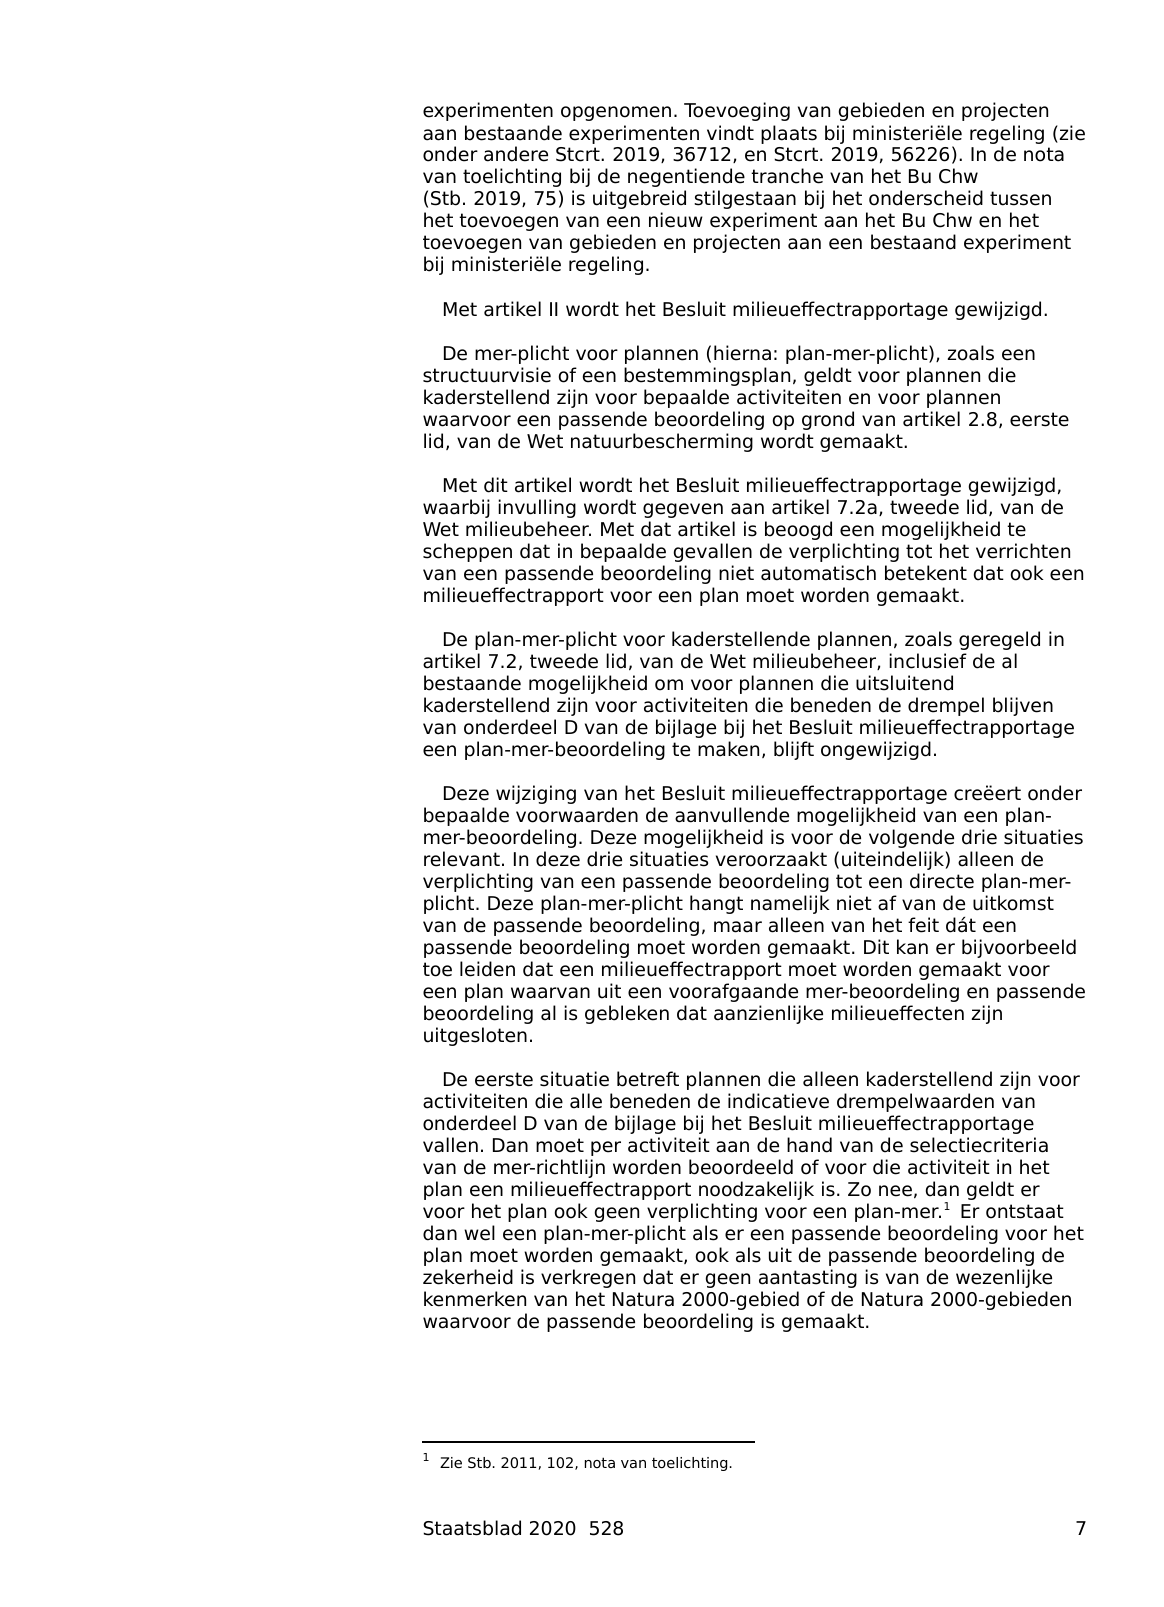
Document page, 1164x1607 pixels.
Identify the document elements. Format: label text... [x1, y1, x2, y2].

text De mer-plicht voor plannen (hierna: plan-mer-plicht), zoals een structuurvisie of een bestemmingsplan, geldt voor plannen die kaderstellend zijn voor bepaalde activiteiten en voor plannen waarvoor een passende beoordeling op grond van artikel 2.8, eerste lid, van de Wet natuurbescherming wordt gemaakt. [422, 343, 1087, 452]
text experimenten opgenomen. Toevoeging van gebieden en projecten aan bestaande experimenten vindt plaats bij ministeriële regeling (zie onder andere Stcrt. 2019, 36712, en Stcrt. 2019, 56226). In de nota van toelichting bij de negentiende tranche van het Bu Chw (Stb. 2019, 75) is uitgebreid stilgestaan bij het onderscheid tussen het toevoegen van een nieuw experiment aan het Bu Chw en het toevoegen van gebieden en projecten aan een bestaand experiment bij ministeriële regeling. [422, 100, 1087, 276]
text Deze wijziging van het Besluit milieueffectrapportage creëert onder bepaalde voorwaarden de aanvullende mogelijkheid van een plan-mer-beoordeling. Deze mogelijkheid is voor de volgende drie situaties relevant. In deze drie situaties veroorzaakt (uiteindelijk) alleen de verplichting van een passende beoordeling tot een directe plan-mer-plicht. Deze plan-mer-plicht hangt namelijk niet af van de uitkomst van de passende beoordeling, maar alleen van het feit dát een passende beoordeling moet worden gemaakt. Dit kan er bijvoorbeeld toe leiden dat een milieueffectrapport moet worden gemaakt voor een plan waarvan uit een voorafgaande mer-beoordeling en passende beoordeling al is gebleken dat aanzienlijke milieueffecten zijn uitgesloten. [422, 783, 1087, 1047]
text De eerste situatie betreft plannen die alleen kaderstellend zijn voor activiteiten die alle beneden de indicatieve drempelwaarden van onderdeel D van de bijlage bij het Besluit milieueffectrapportage vallen. Dan moet per activiteit aan de hand van de selectiecriteria van de mer-richtlijn worden beoordeeld of voor die activiteit in het plan een milieueffectrapport noodzakelijk is. Zo nee, dan geldt er voor het plan ook geen verplichting voor een plan-mer. Er ontstaat dan wel een plan-mer-plicht als er een passende beoordeling voor het plan moet worden gemaakt, ook als uit de passende beoordeling de zekerheid is verkregen dat er geen aantasting is van de wezenlijke kenmerken van het Natura 2000-gebied of de Natura 2000-gebieden waarvoor de passende beoordeling is gemaakt. [422, 1069, 1087, 1332]
text Met artikel II wordt het Besluit milieueffectrapportage gewijzigd. [422, 298, 1087, 320]
text De plan-mer-plicht voor kaderstellende plannen, zoals geregeld in artikel 7.2, tweede lid, van de Wet milieubeheer, inclusief de al bestaande mogelijkheid om voor plannen die uitsluitend kaderstellend zijn voor activiteiten die beneden de drempel blijven van onderdeel D van de bijlage bij het Besluit milieueffectrapportage een plan-mer-beoordeling te maken, blijft ongewijzigd. [422, 629, 1087, 761]
text Zie Stb. 2011, 102, nota van toelichting. [422, 1451, 1087, 1473]
text Met dit artikel wordt het Besluit milieueffectrapportage gewijzigd, waarbij invulling wordt gegeven aan artikel 7.2a, tweede lid, van de Wet milieubeheer. Met dat artikel is beoogd een mogelijkheid te scheppen dat in bepaalde gevallen de verplichting tot het verrichten van een passende beoordeling niet automatisch betekent dat ook een milieueffectrapport voor een plan moet worden gemaakt. [422, 475, 1087, 607]
